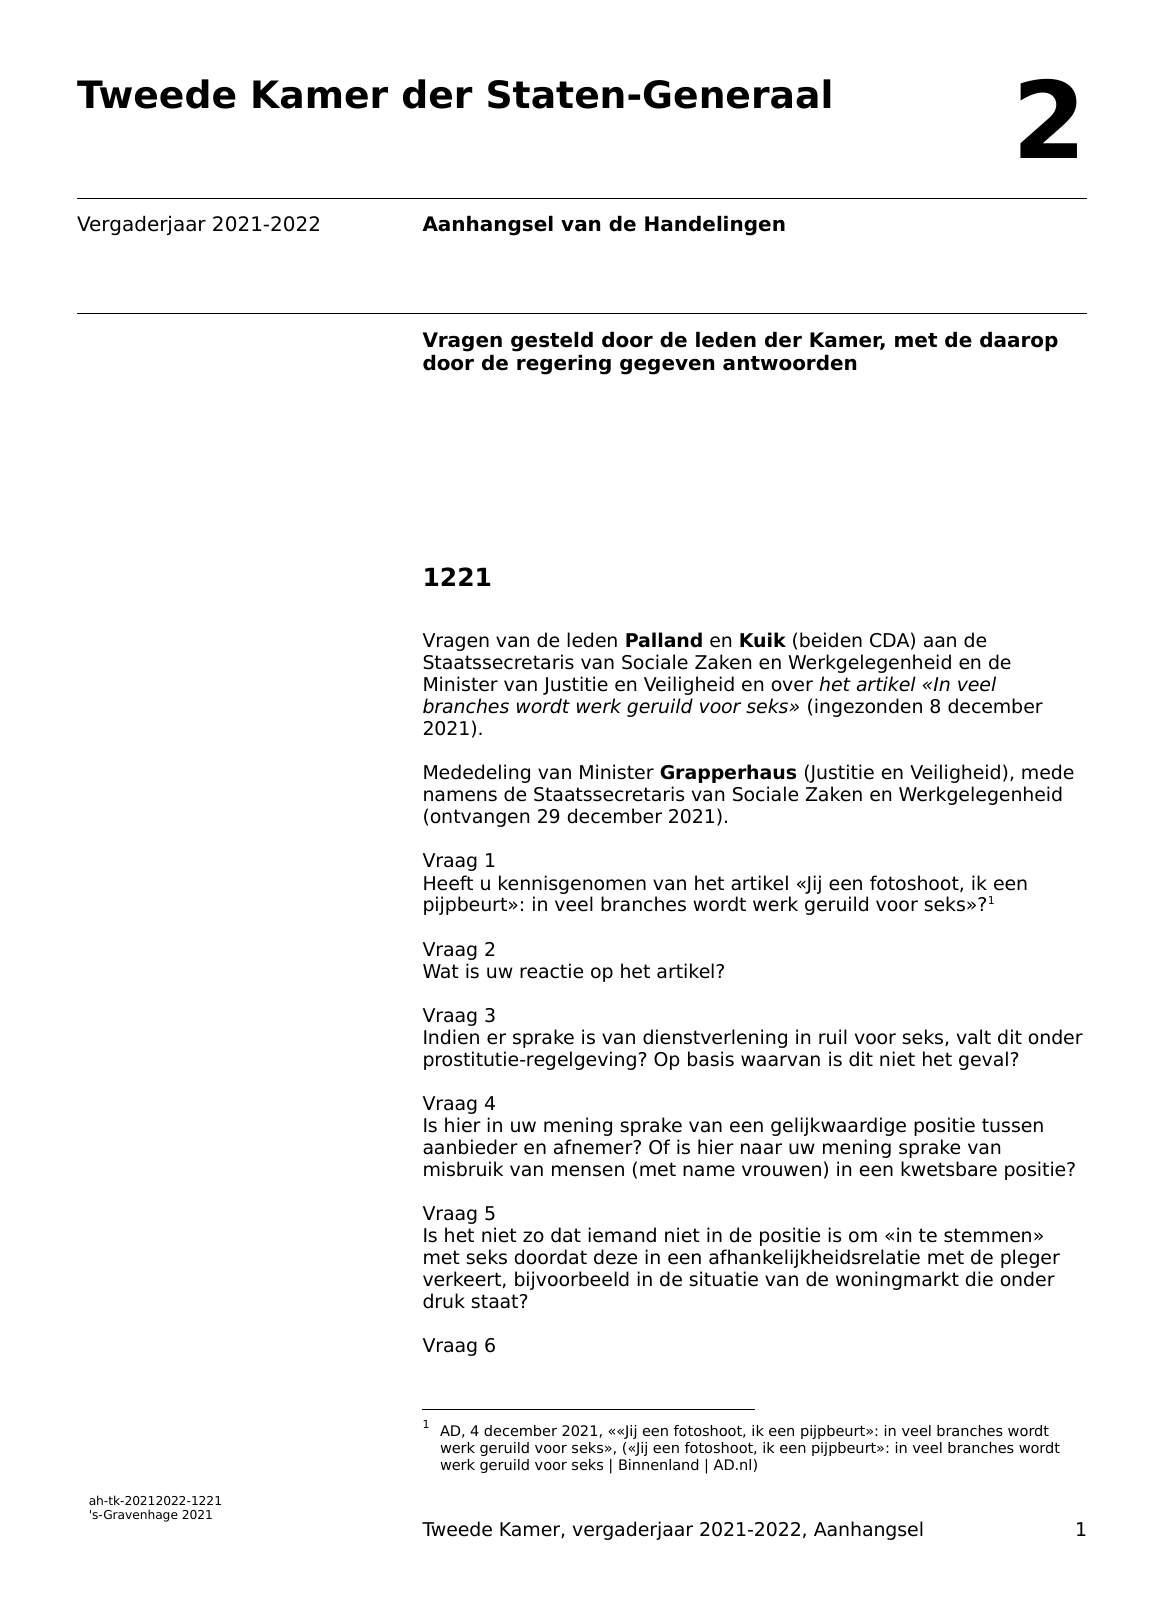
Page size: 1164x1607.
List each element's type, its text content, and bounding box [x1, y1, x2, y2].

table_header Tweede Kamer der Staten-Generaal [77, 59, 886, 198]
text AD, 4 december 2021, ««Jij een fotoshoot, ik een pijpbeurt»: in veel branches wordt werk geruild voor seks», («Jij een fotoshoot, ik een pijpbeurt»: in veel branches wordt werk geruild voor seks | Binnenland | AD.nl) [422, 1418, 1087, 1474]
text Wat is uw reactie op het artikel? [422, 961, 1087, 982]
text 's-Gravenhage 2021 [88, 1508, 323, 1522]
text Vraag 1 [422, 850, 1087, 872]
text ah-tk-20212022-1221 [88, 1494, 323, 1508]
text Vraag 2 [422, 938, 1087, 961]
text Mededeling van Minister Grapperhaus (Justitie en Veiligheid), mede namens de Staatssecretaris van Sociale Zaken en Werkgelegenheid (ontvangen 29 december 2021). [422, 762, 1087, 828]
table_header 2 [886, 59, 1087, 198]
text Indien er sprake is van dienstverlening in ruil voor seks, valt dit onder prostitutie-regelgeving? Op basis waarvan is dit niet het geval? [422, 1027, 1087, 1071]
text Is het niet zo dat iemand niet in de positie is om «in te stemmen» met seks doordat deze in een afhankelijkheidsrelatie met de pleger verkeert, bijvoorbeeld in de situatie van de woningmarkt die onder druk staat? [422, 1225, 1087, 1313]
table_cell Aanhangsel van de Handelingen [422, 199, 1087, 313]
text Vraag 4 [422, 1093, 1087, 1115]
text Vraag 3 [422, 1005, 1087, 1027]
text Heeft u kennisgenomen van het artikel «Jij een fotoshoot, ik een pijpbeurt»: in veel branches wordt werk geruild voor seks»? [422, 872, 1087, 916]
text Vraag 6 [422, 1335, 1087, 1357]
table_cell Vergaderjaar 2021-2022 [77, 199, 422, 313]
table_cell [77, 314, 422, 375]
text 1221 [422, 563, 1087, 592]
text Is hier in uw mening sprake van een gelijkwaardige positie tussen aanbieder en afnemer? Of is hier naar uw mening sprake van misbruik van mensen (met name vrouwen) in een kwetsbare positie? [422, 1115, 1087, 1181]
text Vragen van de leden Palland en Kuik (beiden CDA) aan de Staatssecretaris van Sociale Zaken en Werkgelegenheid en de Minister van Justitie en Veiligheid en over het artikel «In veel branches wordt werk geruild voor seks» (ingezonden 8 december 2021). [422, 630, 1087, 740]
table_cell Vragen gesteld door de leden der Kamer, met de daarop door de regering gegeven antwoorden [422, 314, 1087, 375]
text Vraag 5 [422, 1203, 1087, 1225]
